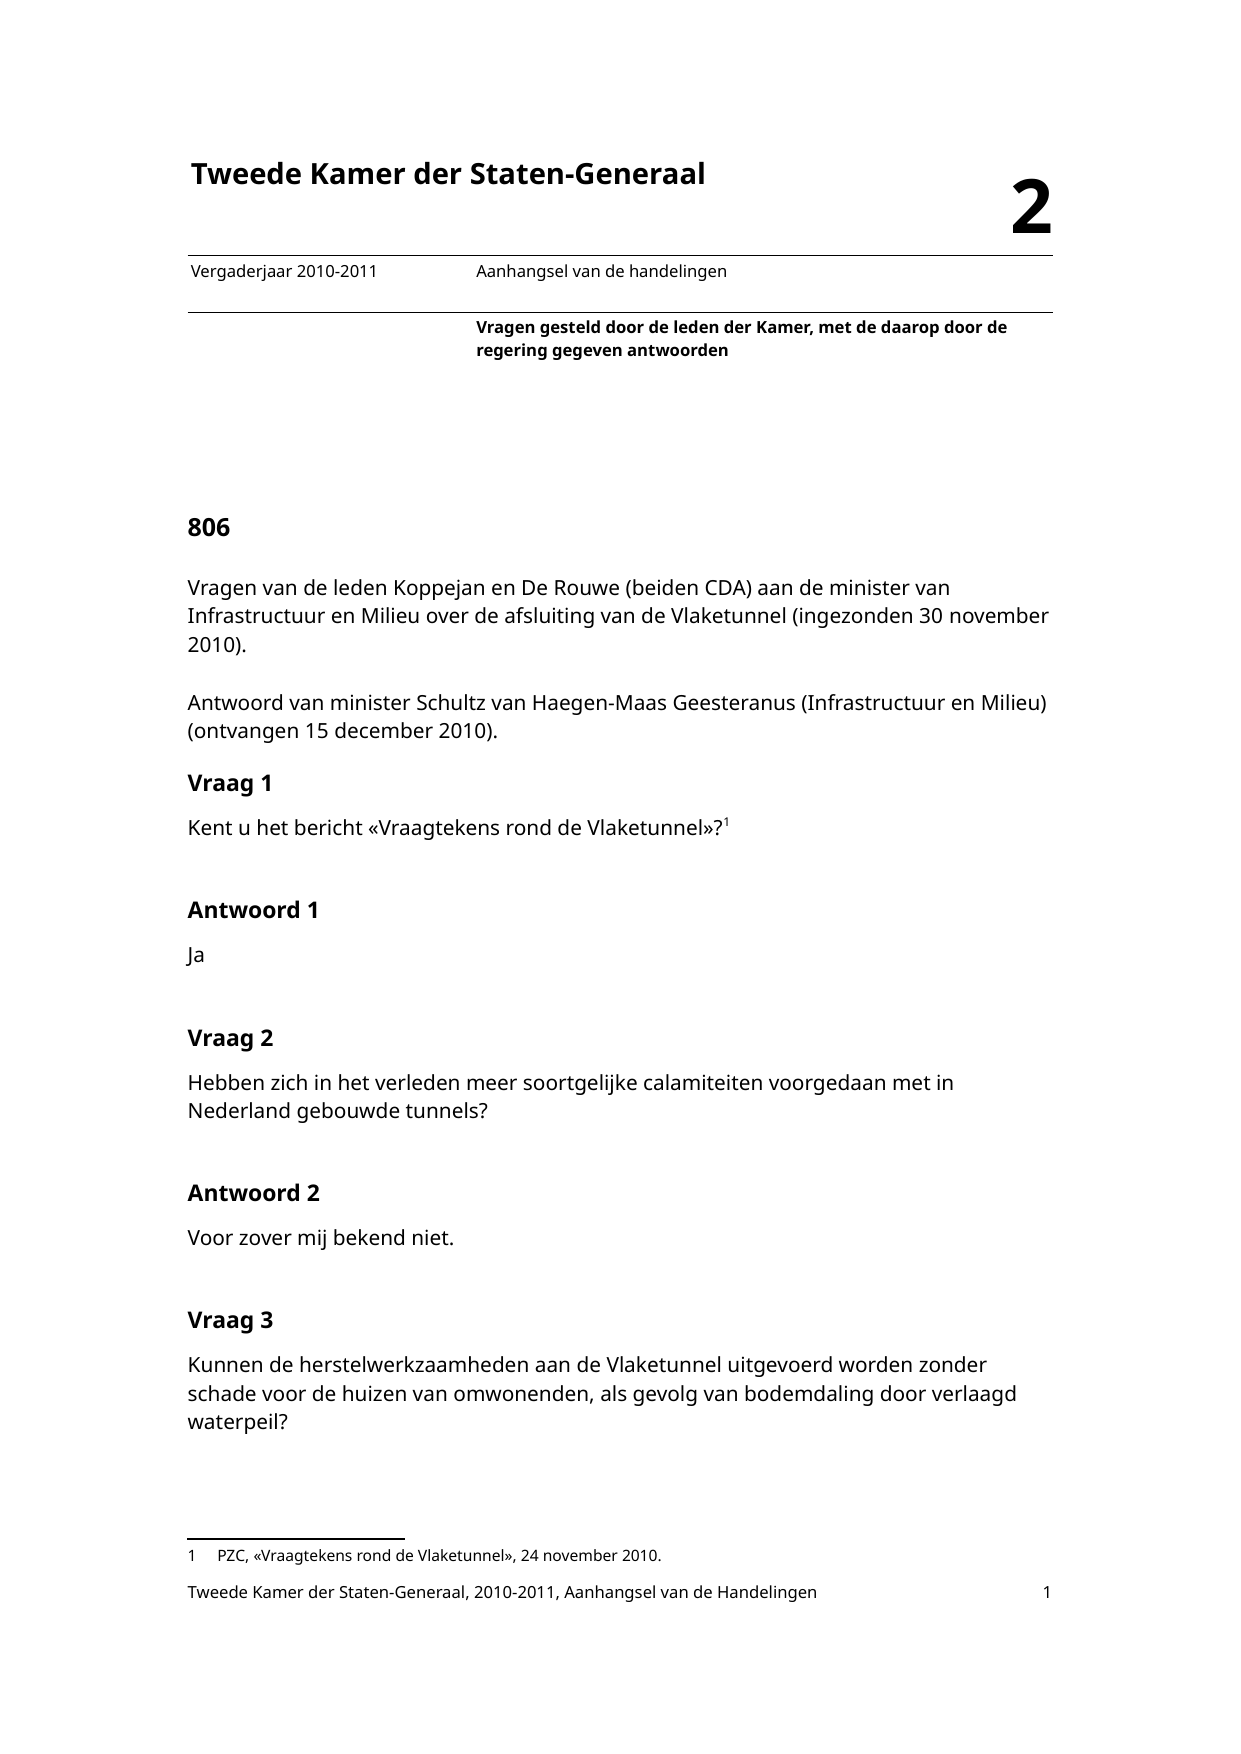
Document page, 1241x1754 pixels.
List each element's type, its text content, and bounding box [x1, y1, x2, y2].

table_header 2 [880, 150, 1053, 255]
text Vragen van de leden Koppejan en De Rouwe (beiden CDA) aan de minister van Infrastructuur en Milieu over de afsluiting van de Vlaketunnel (ingezonden 30 november 2010). [187, 573, 1053, 658]
subtitle Vraag 3 [187, 1304, 1053, 1336]
table_cell Vragen gesteld door de leden der Kamer, met de daarop door de regering gegeven antwoorden [473, 313, 1053, 361]
text Kunnen de herstelwerkzaamheden aan de Vlaketunnel uitgevoerd worden zonder schade voor de huizen van omwonenden, als gevolg van bodemdaling door verlaagd waterpeil? [187, 1351, 1053, 1436]
table_header Tweede Kamer der Staten-Generaal [188, 150, 879, 255]
text Hebben zich in het verleden meer soortgelijke calamiteiten voorgedaan met in Nederland gebouwde tunnels? [187, 1068, 1053, 1125]
subtitle Antwoord 2 [187, 1177, 1053, 1208]
text Kent u het bericht «Vraagtekens rond de Vlaketunnel»? [187, 813, 1053, 842]
subtitle Antwoord 1 [187, 894, 1053, 926]
subtitle Vraag 2 [187, 1022, 1053, 1053]
text Ja [187, 941, 1053, 969]
subtitle Vraag 1 [187, 767, 1053, 798]
table_cell Vergaderjaar 2010-2011 [188, 256, 473, 312]
text 806 [187, 509, 1053, 543]
text PZC, «Vraagtekens rond de Vlaketunnel», 24 november 2010. [187, 1538, 1053, 1566]
table_cell Aanhangsel van de handelingen [473, 256, 1053, 312]
table_cell [188, 313, 473, 361]
text Voor zover mij bekend niet. [187, 1223, 1053, 1252]
text Antwoord van minister Schultz van Haegen-Maas Geesteranus (Infrastructuur en Milieu) (ontvangen 15 december 2010). [187, 688, 1053, 745]
